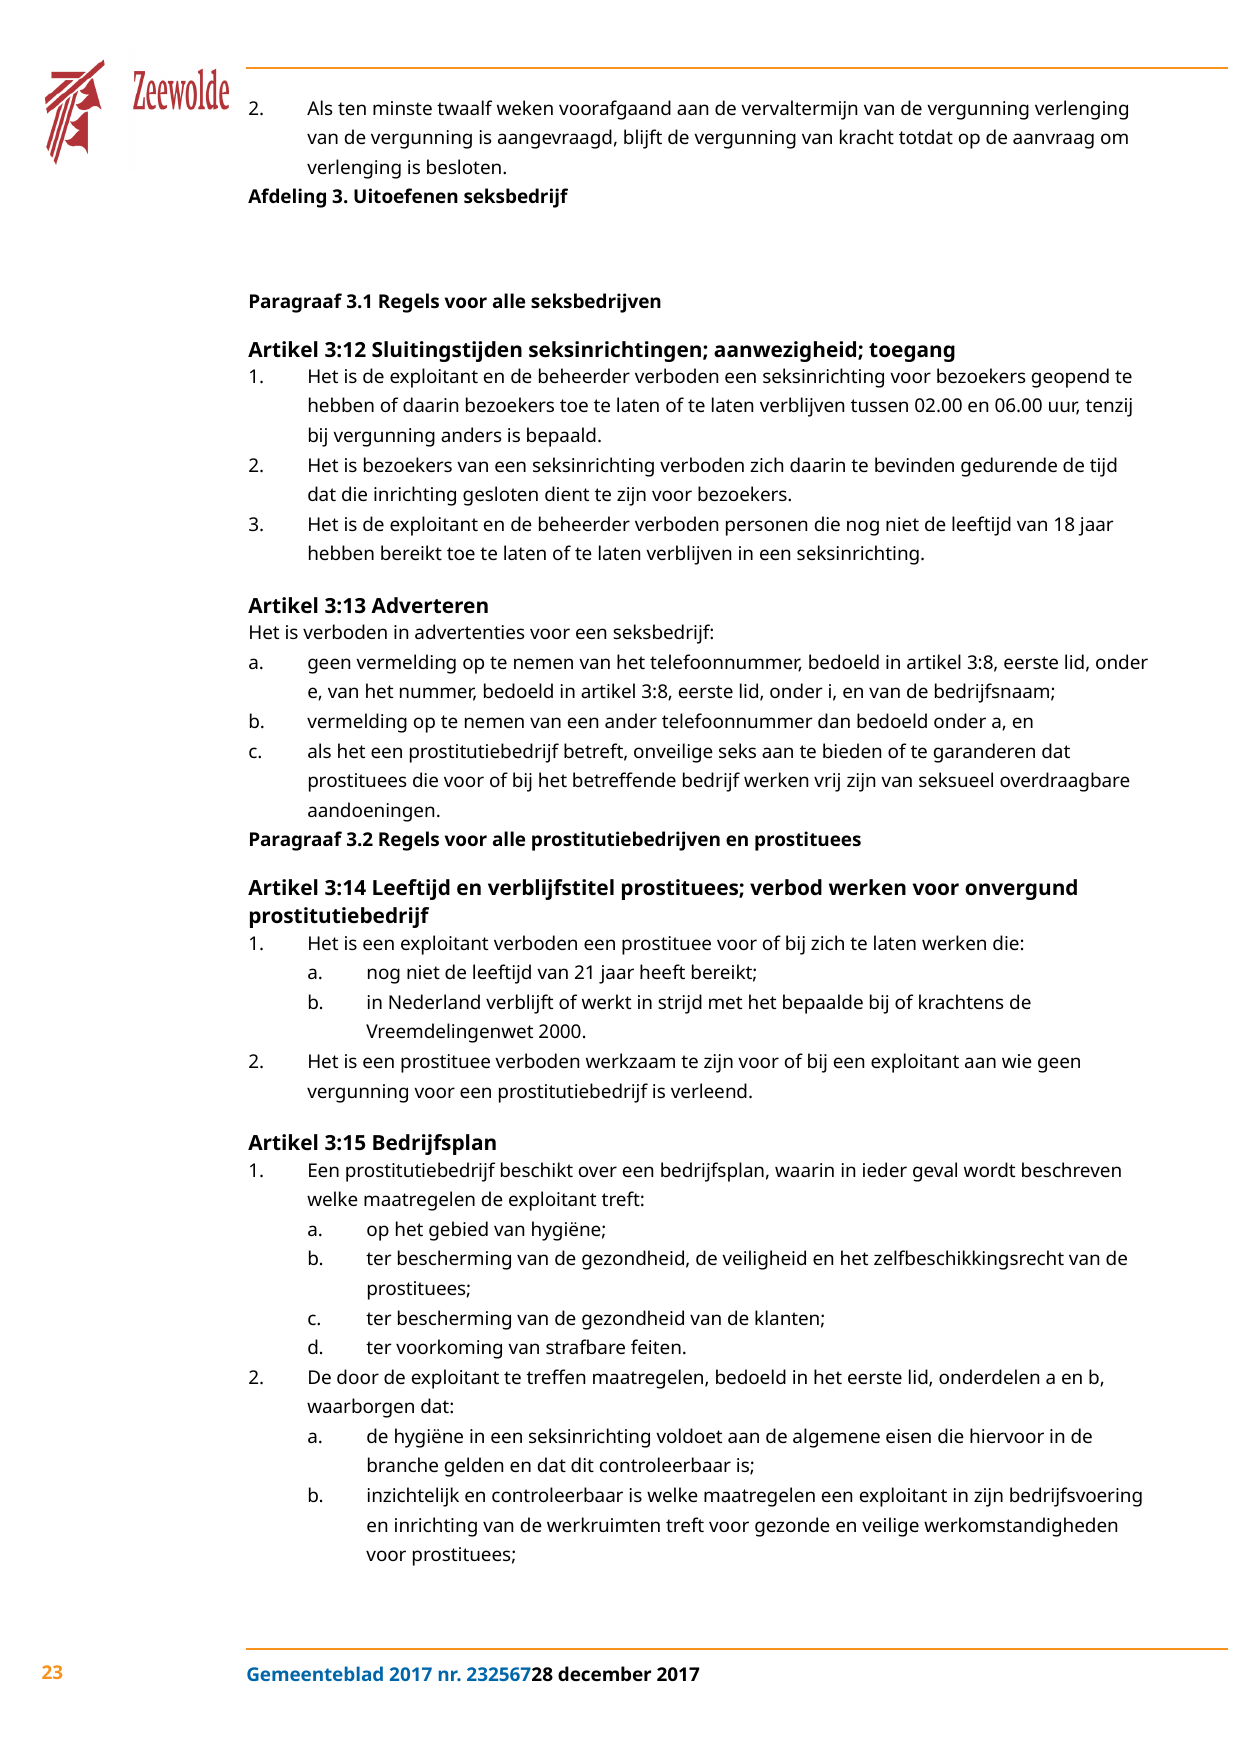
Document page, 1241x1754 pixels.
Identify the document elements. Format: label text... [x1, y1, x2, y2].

text Afdeling 3. Uitoefenen seksbedrijf [248, 183, 1152, 209]
text Het is verboden in advertenties voor een seksbedrijf: [248, 619, 1152, 645]
list Het is de exploitant en de beheerder verboden een seksinrichting voor bezoekers geopend te hebben of daarin bezoekers toe te laten of te laten verblijven tussen 02.00 en 06.00 uur, tenzij bij vergunning anders is bepaald. [248, 363, 1152, 448]
list als het een prostitutiebedrijf betreft, onveilige seks aan te bieden of te garanderen dat prostituees die voor of bij het betreffende bedrijf werken vrij zijn van seksueel overdraagbare aandoeningen. [248, 738, 1152, 823]
list Het is de exploitant en de beheerder verboden personen die nog niet de leeftijd van 18 jaar hebben bereikt toe te laten of te laten verblijven in een seksinrichting. [248, 511, 1152, 566]
text Artikel 3:13 Adverteren [248, 591, 1152, 619]
list geen vermelding op te nemen van het telefoonnummer, bedoeld in artikel 3:8, eerste lid, onder e, van het nummer, bedoeld in artikel 3:8, eerste lid, onder i, en van de bedrijfsnaam; [248, 649, 1152, 704]
text Artikel 3:15 Bedrijfsplan [248, 1128, 1152, 1157]
text Artikel 3:14 Leeftijd en verblijfstitel prostituees; verbod werken voor onvergund prostitutiebedrijf [248, 873, 1152, 930]
list Het is een exploitant verboden een prostituee voor of bij zich te laten werken die: [248, 930, 1152, 956]
list vermelding op te nemen van een ander telefoonnummer dan bedoeld onder a, en [248, 708, 1152, 734]
list Een prostitutiebedrijf beschikt over een bedrijfsplan, waarin in ieder geval wordt beschreven welke maatregelen de exploitant treft: [248, 1157, 1152, 1212]
picture [41, 47, 231, 172]
list de hygiëne in een seksinrichting voldoet aan de algemene eisen die hiervoor in de branche gelden en dat dit controleerbaar is; [307, 1423, 1152, 1478]
list Het is een prostituee verboden werkzaam te zijn voor of bij een exploitant aan wie geen vergunning voor een prostitutiebedrijf is verleend. [248, 1048, 1152, 1104]
list De door de exploitant te treffen maatregelen, bedoeld in het eerste lid, onderdelen a en b, waarborgen dat: [248, 1364, 1152, 1419]
list Het is bezoekers van een seksinrichting verboden zich daarin te bevinden gedurende de tijd dat die inrichting gesloten dient te zijn voor bezoekers. [248, 452, 1152, 507]
list ter voorkoming van strafbare feiten. [307, 1334, 1152, 1360]
list nog niet de leeftijd van 21 jaar heeft bereikt; [307, 959, 1152, 985]
text Paragraaf 3.2 Regels voor alle prostitutiebedrijven en prostituees [248, 827, 1152, 852]
text Artikel 3:12 Sluitingstijden seksinrichtingen; aanwezigheid; toegang [248, 335, 1152, 363]
list ter bescherming van de gezondheid, de veiligheid en het zelfbeschikkingsrecht van de prostituees; [307, 1246, 1152, 1301]
list op het gebied van hygiëne; [307, 1216, 1152, 1242]
list Als ten minste twaalf weken voorafgaand aan de vervaltermijn van de vergunning verlenging van de vergunning is aangevraagd, blijft de vergunning van kracht totdat op de aanvraag om verlenging is besloten. [248, 95, 1152, 180]
list in Nederland verblijft of werkt in strijd met het bepaalde bij of krachtens de Vreemdelingenwet 2000. [307, 989, 1152, 1044]
list ter bescherming van de gezondheid van de klanten; [307, 1305, 1152, 1330]
list inzichtelijk en controleerbaar is welke maatregelen een exploitant in zijn bedrijfsvoering en inrichting van de werkruimten treft voor gezonde en veilige werkomstandigheden voor prostituees; [307, 1482, 1152, 1567]
text Paragraaf 3.1 Regels voor alle seksbedrijven [248, 288, 1152, 314]
